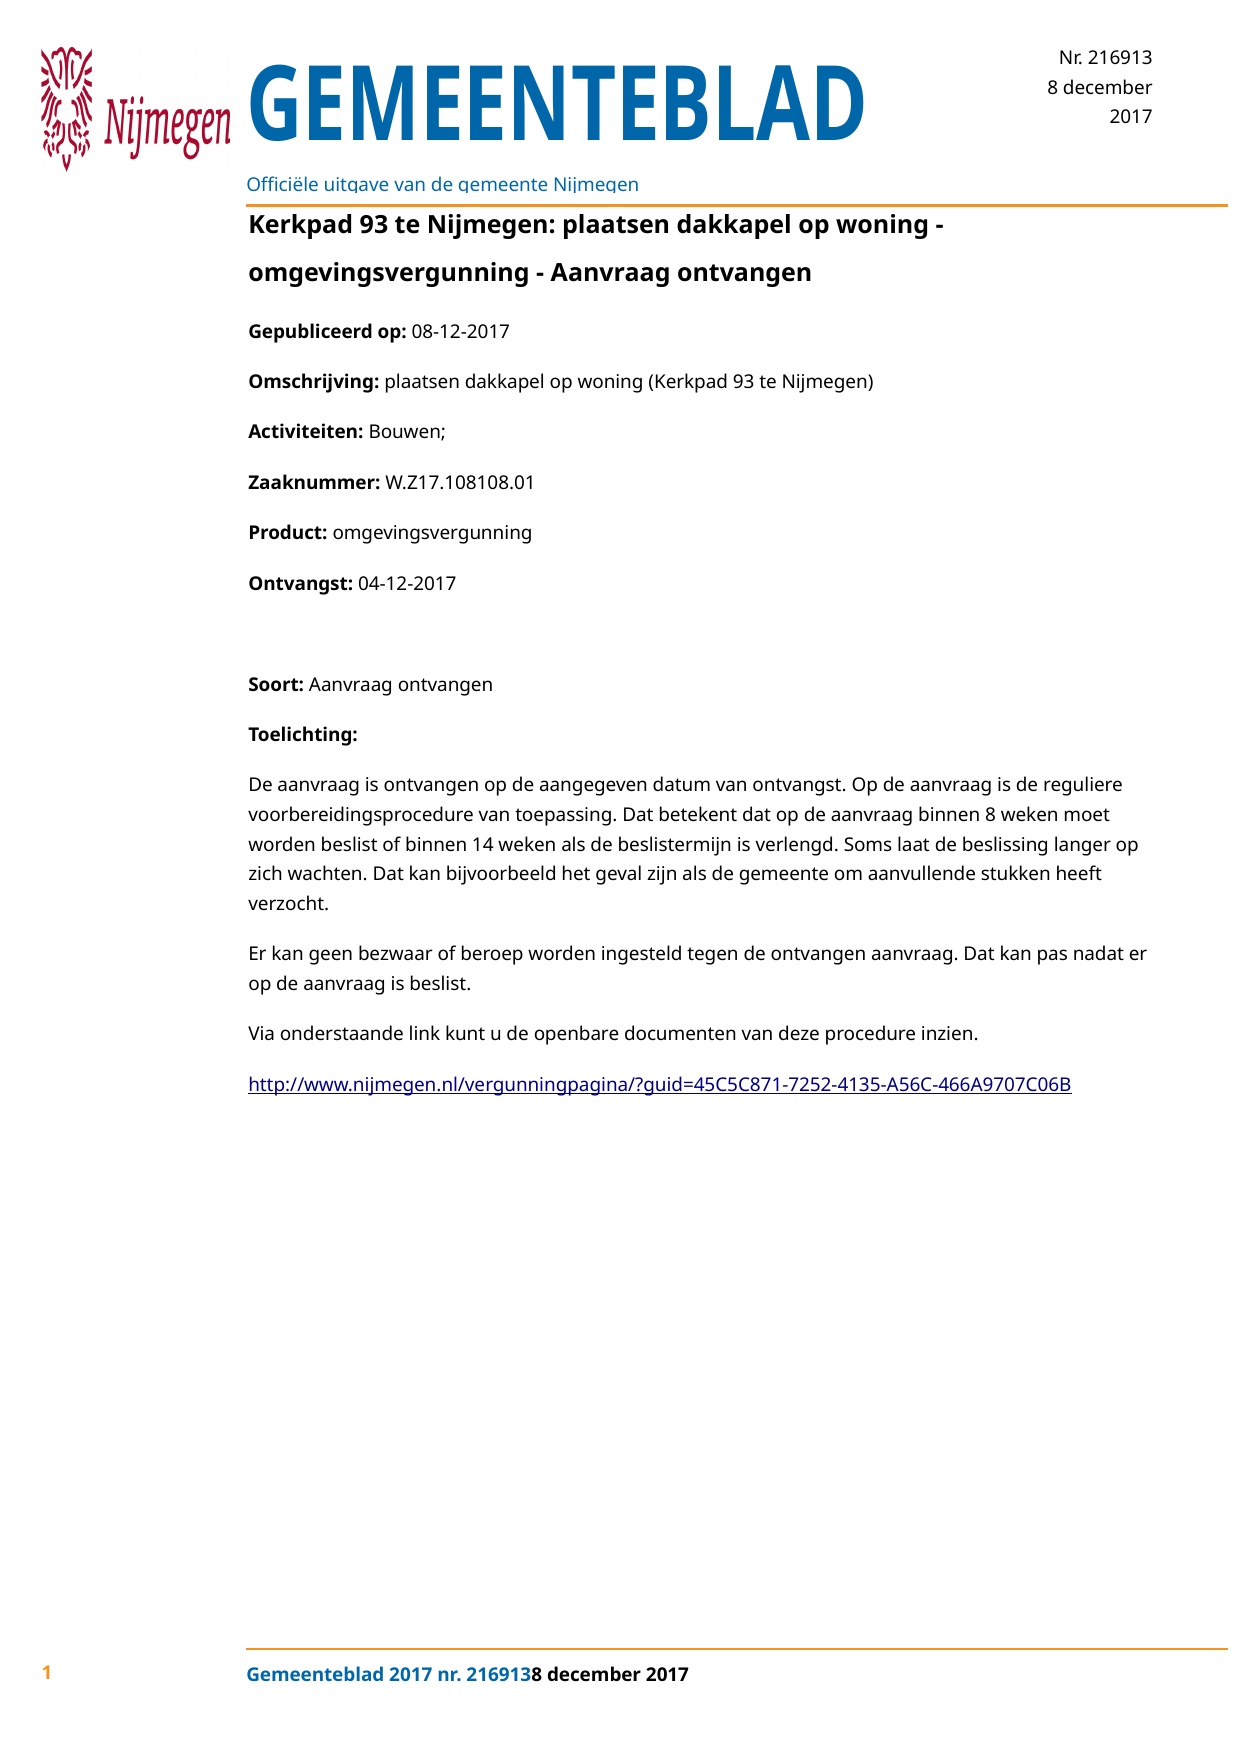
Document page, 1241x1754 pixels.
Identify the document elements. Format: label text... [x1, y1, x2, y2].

text Gepubliceerd op: 08-12-2017 [248, 318, 1152, 344]
picture [41, 47, 231, 172]
text Zaaknummer: W.Z17.108108.01 [248, 469, 1152, 495]
text Soort: Aanvraag ontvangen [248, 671, 1152, 697]
text Activiteiten: Bouwen; [248, 419, 1152, 444]
text Toelichting: [248, 721, 1152, 747]
text http://www.nijmegen.nl/vergunningpagina/?guid=45C5C871-7252-4135-A56C-466A9707C06B [248, 1071, 1152, 1097]
text Er kan geen bezwaar of beroep worden ingesteld tegen de ontvangen aanvraag. Dat kan pas nadat er op de aanvraag is beslist. [248, 940, 1152, 996]
text Via onderstaande link kunt u de openbare documenten van deze procedure inzien. [248, 1020, 1152, 1046]
text Ontvangst: 04-12-2017 [248, 570, 1152, 596]
text Product: omgevingsvergunning [248, 519, 1152, 545]
text De aanvraag is ontvangen op de aangegeven datum van ontvangst. Op de aanvraag is de reguliere voorbereidingsprocedure van toepassing. Dat betekent dat op de aanvraag binnen 8 weken moet worden beslist of binnen 14 weken als de beslistermijn is verlengd. Soms laat de beslissing langer op zich wachten. Dat kan bijvoorbeeld het geval zijn als de gemeente om aanvullende stukken heeft verzocht. [248, 772, 1152, 916]
text Kerkpad 93 te Nijmegen: plaatsen dakkapel op woning - omgevingsvergunning - Aanvraag ontvangen [248, 207, 1152, 288]
text Omschrijving: plaatsen dakkapel op woning (Kerkpad 93 te Nijmegen) [248, 368, 1152, 394]
